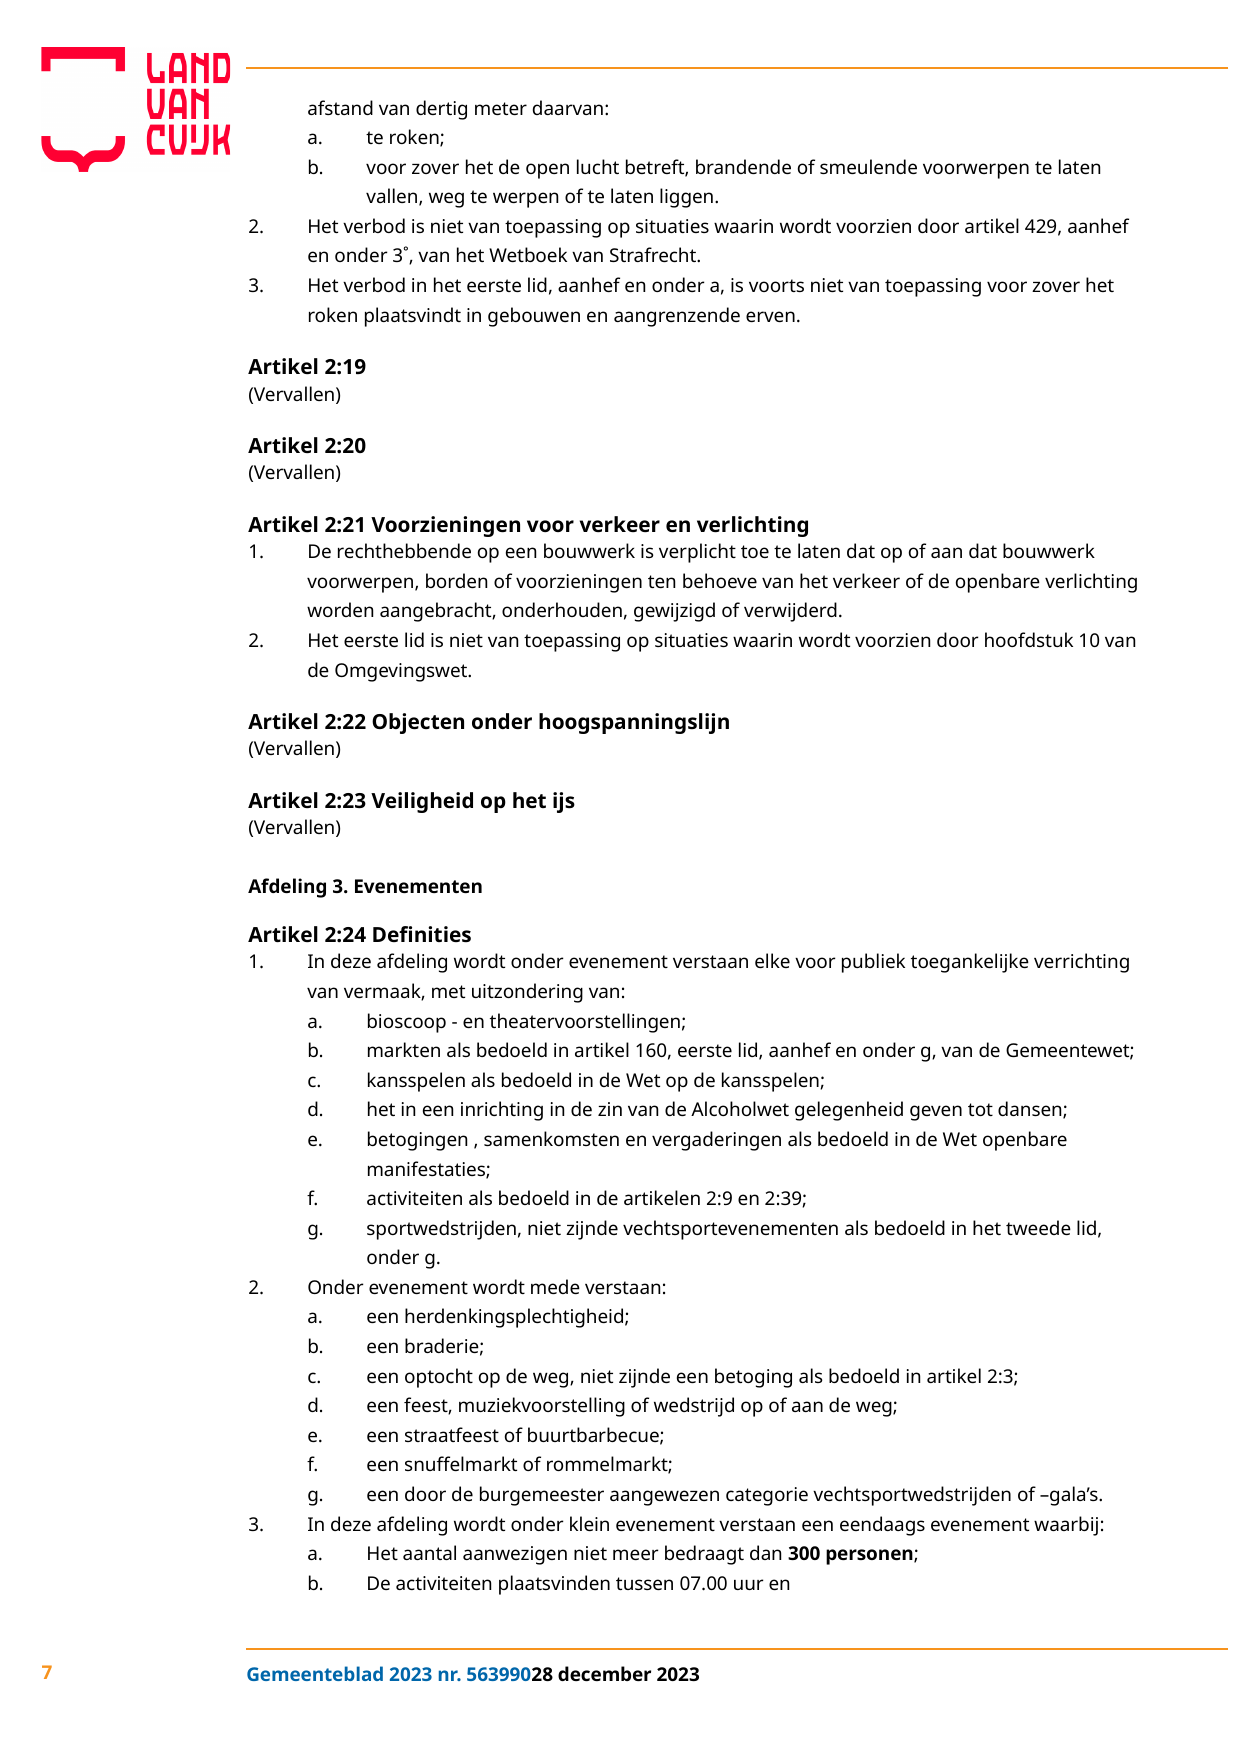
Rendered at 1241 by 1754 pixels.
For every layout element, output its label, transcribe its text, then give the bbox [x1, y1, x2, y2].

list De activiteiten plaatsvinden tussen 07.00 uur en [307, 1570, 1152, 1596]
list een straatfeest of buurtbarbecue; [307, 1422, 1152, 1448]
list Het eerste lid is niet van toepassing op situaties waarin wordt voorzien door hoofdstuk 10 van de Omgevingswet. [248, 627, 1152, 682]
list Onder evenement wordt mede verstaan: [248, 1274, 1152, 1300]
list sportwedstrijden, niet zijnde vechtsportevenementen als bedoeld in het tweede lid, onder g. [307, 1215, 1152, 1270]
list een braderie; [307, 1333, 1152, 1359]
list kansspelen als bedoeld in de Wet op de kansspelen; [307, 1067, 1152, 1093]
list een feest, muziekvoorstelling of wedstrijd op of aan de weg; [307, 1392, 1152, 1418]
list bioscoop - en theatervoorstellingen; [307, 1008, 1152, 1033]
text Artikel 2:22 Objecten onder hoogspanningslijn [248, 707, 1152, 736]
list een snuffelmarkt of rommelmarkt; [307, 1452, 1152, 1477]
list voor zover het de open lucht betreft, brandende of smeulende voorwerpen te laten vallen, weg te werpen of te laten liggen. [307, 154, 1152, 209]
text (Vervallen) [248, 381, 1152, 406]
list te roken; [307, 124, 1152, 150]
text (Vervallen) [248, 814, 1152, 840]
text Artikel 2:21 Voorzieningen voor verkeer en verlichting [248, 510, 1152, 538]
list het in een inrichting in de zin van de Alcoholwet gelegenheid geven tot dansen; [307, 1097, 1152, 1122]
list In deze afdeling wordt onder evenement verstaan elke voor publiek toegankelijke verrichting van vermaak, met uitzondering van: [248, 949, 1152, 1004]
text Artikel 2:23 Veiligheid op het ijs [248, 786, 1152, 814]
text Afdeling 3. Evenementen [248, 874, 1152, 899]
text Artikel 2:20 [248, 431, 1152, 459]
text (Vervallen) [248, 736, 1152, 761]
list Het aantal aanwezigen niet meer bedraagt dan 300 personen; [307, 1540, 1152, 1566]
list betogingen , samenkomsten en vergaderingen als bedoeld in de Wet openbare manifestaties; [307, 1126, 1152, 1181]
list In deze afdeling wordt onder klein evenement verstaan een eendaags evenement waarbij: [248, 1511, 1152, 1536]
list Het verbod is niet van toepassing op situaties waarin wordt voorzien door artikel 429, aanhef en onder 3˚, van het Wetboek van Strafrecht. [248, 213, 1152, 268]
picture [41, 47, 231, 172]
list een optocht op de weg, niet zijnde een betoging als bedoeld in artikel 2:3; [307, 1363, 1152, 1388]
text Artikel 2:24 Definities [248, 920, 1152, 949]
list een herdenkingsplechtigheid; [307, 1304, 1152, 1329]
list afstand van dertig meter daarvan: [248, 95, 1152, 121]
list Het verbod in het eerste lid, aanhef en onder a, is voorts niet van toepassing voor zover het roken plaatsvindt in gebouwen en aangrenzende erven. [248, 272, 1152, 328]
list De rechthebbende op een bouwwerk is verplicht toe te laten dat op of aan dat bouwwerk voorwerpen, borden of voorzieningen ten behoeve van het verkeer of de openbare verlichting worden aangebracht, onderhouden, gewijzigd of verwijderd. [248, 538, 1152, 623]
text (Vervallen) [248, 459, 1152, 485]
list een door de burgemeester aangewezen categorie vechtsportwedstrijden of –gala’s. [307, 1481, 1152, 1507]
list activiteiten als bedoeld in de artikelen 2:9 en 2:39; [307, 1185, 1152, 1211]
text Artikel 2:19 [248, 352, 1152, 381]
list markten als bedoeld in artikel 160, eerste lid, aanhef en onder g, van de Gemeentewet; [307, 1037, 1152, 1063]
